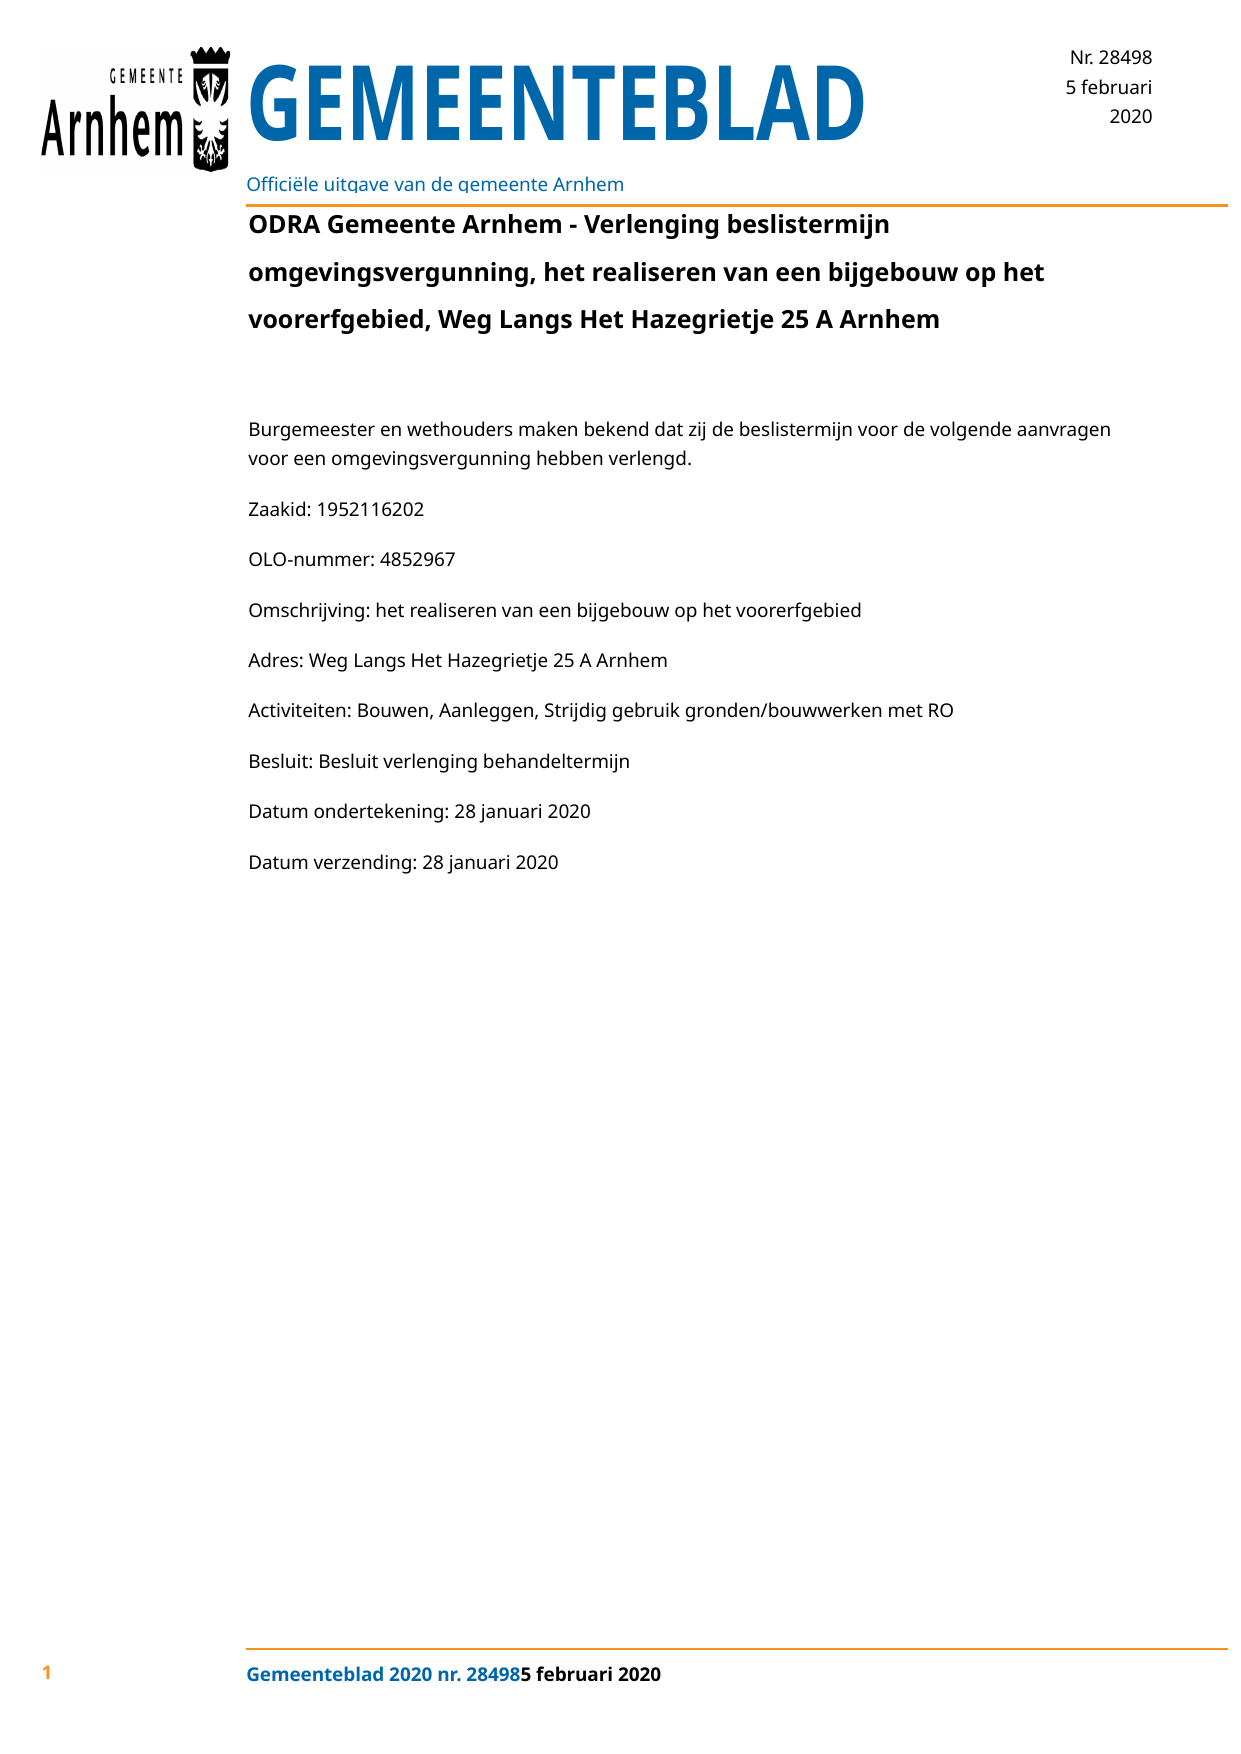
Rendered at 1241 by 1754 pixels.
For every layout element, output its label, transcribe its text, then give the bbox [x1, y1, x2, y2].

text Datum verzending: 28 januari 2020 [248, 849, 1152, 874]
text Omschrijving: het realiseren van een bijgebouw op het voorerfgebied [248, 597, 1152, 622]
text Burgemeester en wethouders maken bekend dat zij de beslistermijn voor de volgende aanvragen voor een omgevingsvergunning hebben verlengd. [248, 416, 1152, 471]
text ODRA Gemeente Arnhem - Verlenging beslistermijn omgevingsvergunning, het realiseren van een bijgebouw op het voorerfgebied, Weg Langs Het Hazegrietje 25 A Arnhem [248, 207, 1152, 336]
text Zaakid: 1952116202 [248, 496, 1152, 522]
text Activiteiten: Bouwen, Aanleggen, Strijdig gebruik gronden/bouwwerken met RO [248, 698, 1152, 723]
text Adres: Weg Langs Het Hazegrietje 25 A Arnhem [248, 647, 1152, 673]
picture [41, 47, 231, 172]
text Besluit: Besluit verlenging behandeltermijn [248, 748, 1152, 774]
text OLO-nummer: 4852967 [248, 546, 1152, 572]
text Datum ondertekening: 28 januari 2020 [248, 798, 1152, 824]
